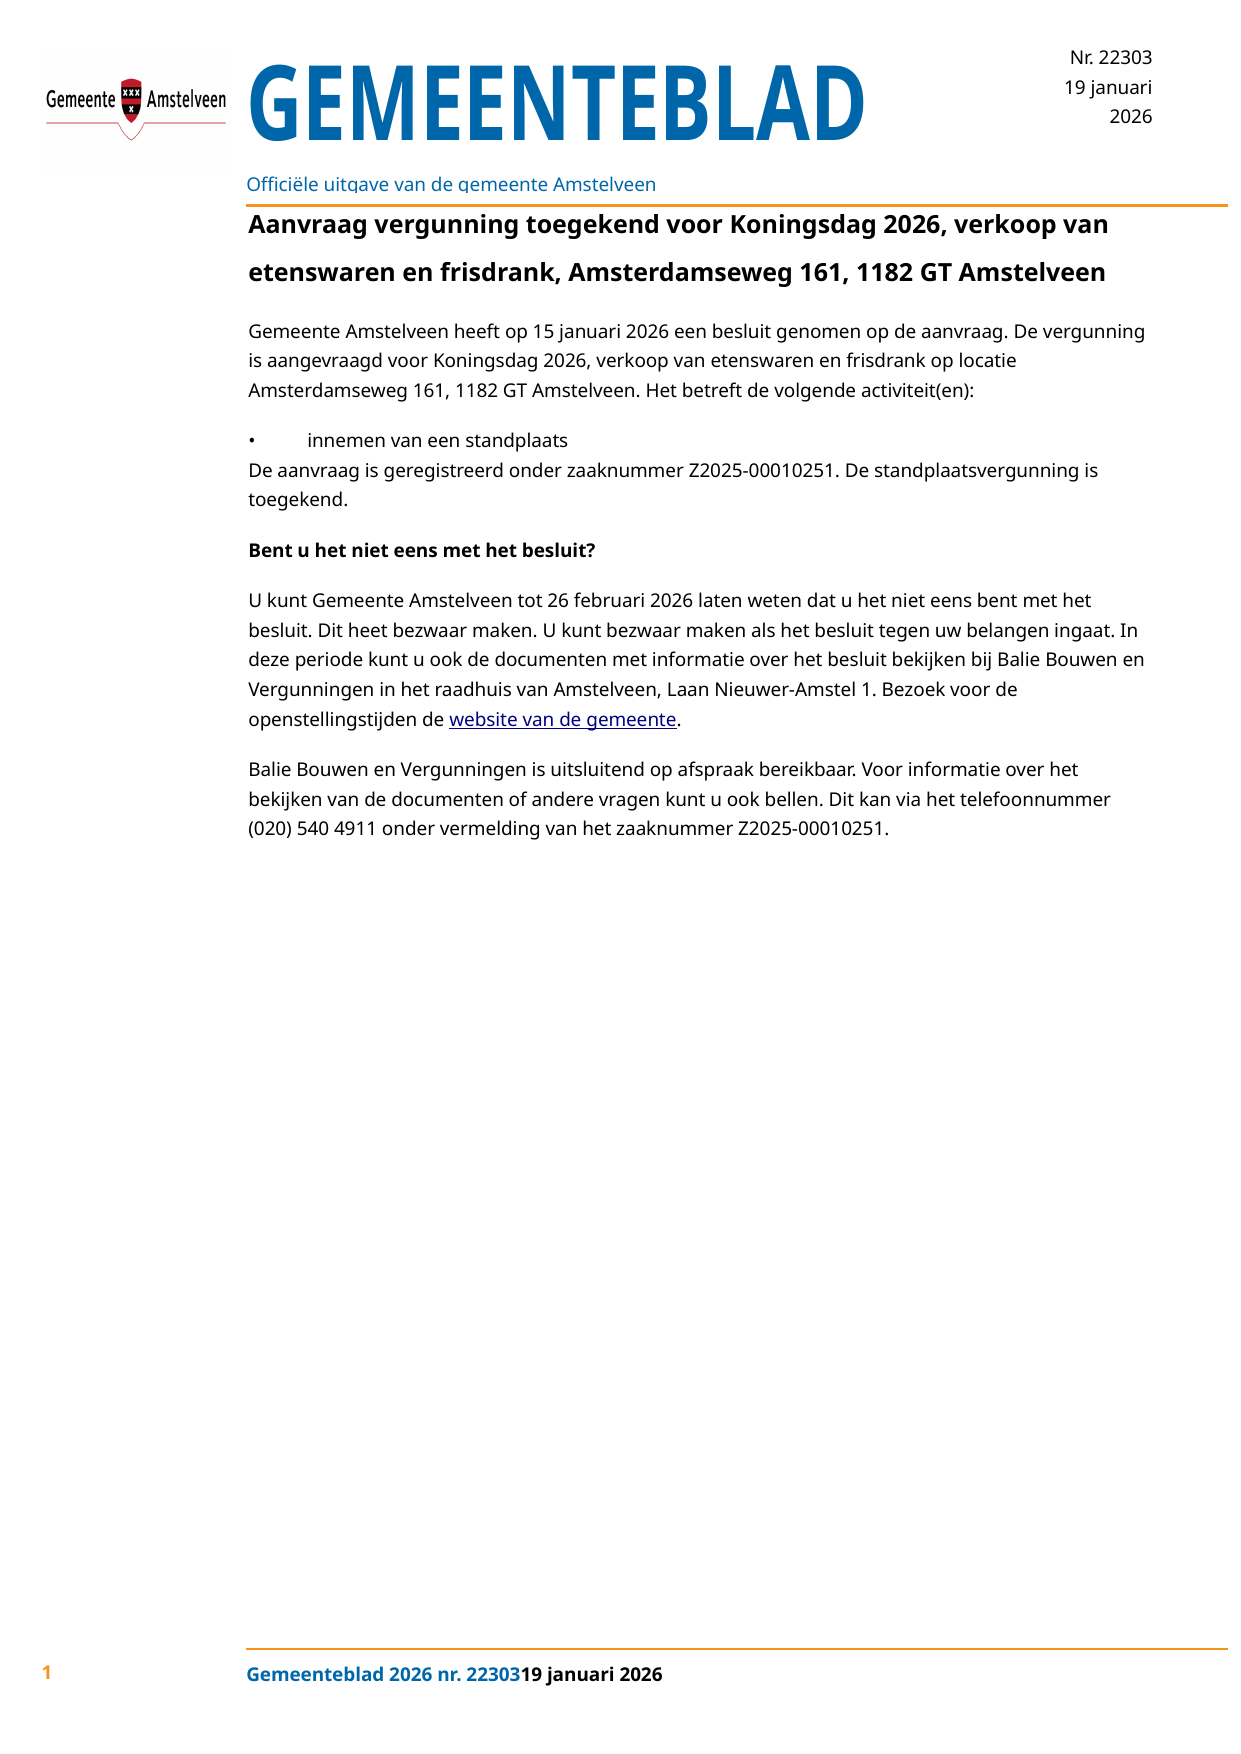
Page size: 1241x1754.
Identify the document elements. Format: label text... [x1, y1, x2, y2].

text Bent u het niet eens met het besluit? [248, 537, 1152, 563]
text De aanvraag is geregistreerd onder zaaknummer Z2025-00010251. De standplaatsvergunning is toegekend. [248, 457, 1152, 512]
text Balie Bouwen en Vergunningen is uitsluitend op afspraak bereikbaar. Voor informatie over het bekijken van de documenten of andere vragen kunt u ook bellen. Dit kan via het telefoonnummer (020) 540 4911 onder vermelding van het zaaknummer Z2025-00010251. [248, 756, 1152, 841]
text Aanvraag vergunning toegekend voor Koningsdag 2026, verkoop van etenswaren en frisdrank, Amsterdamseweg 161, 1182 GT Amstelveen [248, 207, 1152, 288]
picture [41, 47, 231, 172]
list innemen van een standplaats [248, 427, 1152, 453]
text Gemeente Amstelveen heeft op 15 januari 2026 een besluit genomen op de aanvraag. De vergunning is aangevraagd voor Koningsdag 2026, verkoop van etenswaren en frisdrank op locatie Amsterdamseweg 161, 1182 GT Amstelveen. Het betreft de volgende activiteit(en): [248, 318, 1152, 403]
text U kunt Gemeente Amstelveen tot 26 februari 2026 laten weten dat u het niet eens bent met het besluit. Dit heet bezwaar maken. U kunt bezwaar maken als het besluit tegen uw belangen ingaat. In deze periode kunt u ook de documenten met informatie over het besluit bekijken bij Balie Bouwen en Vergunningen in het raadhuis van Amstelveen, Laan Nieuwer-Amstel 1. Bezoek voor de openstellingstijden de website van de gemeente. [248, 587, 1152, 732]
